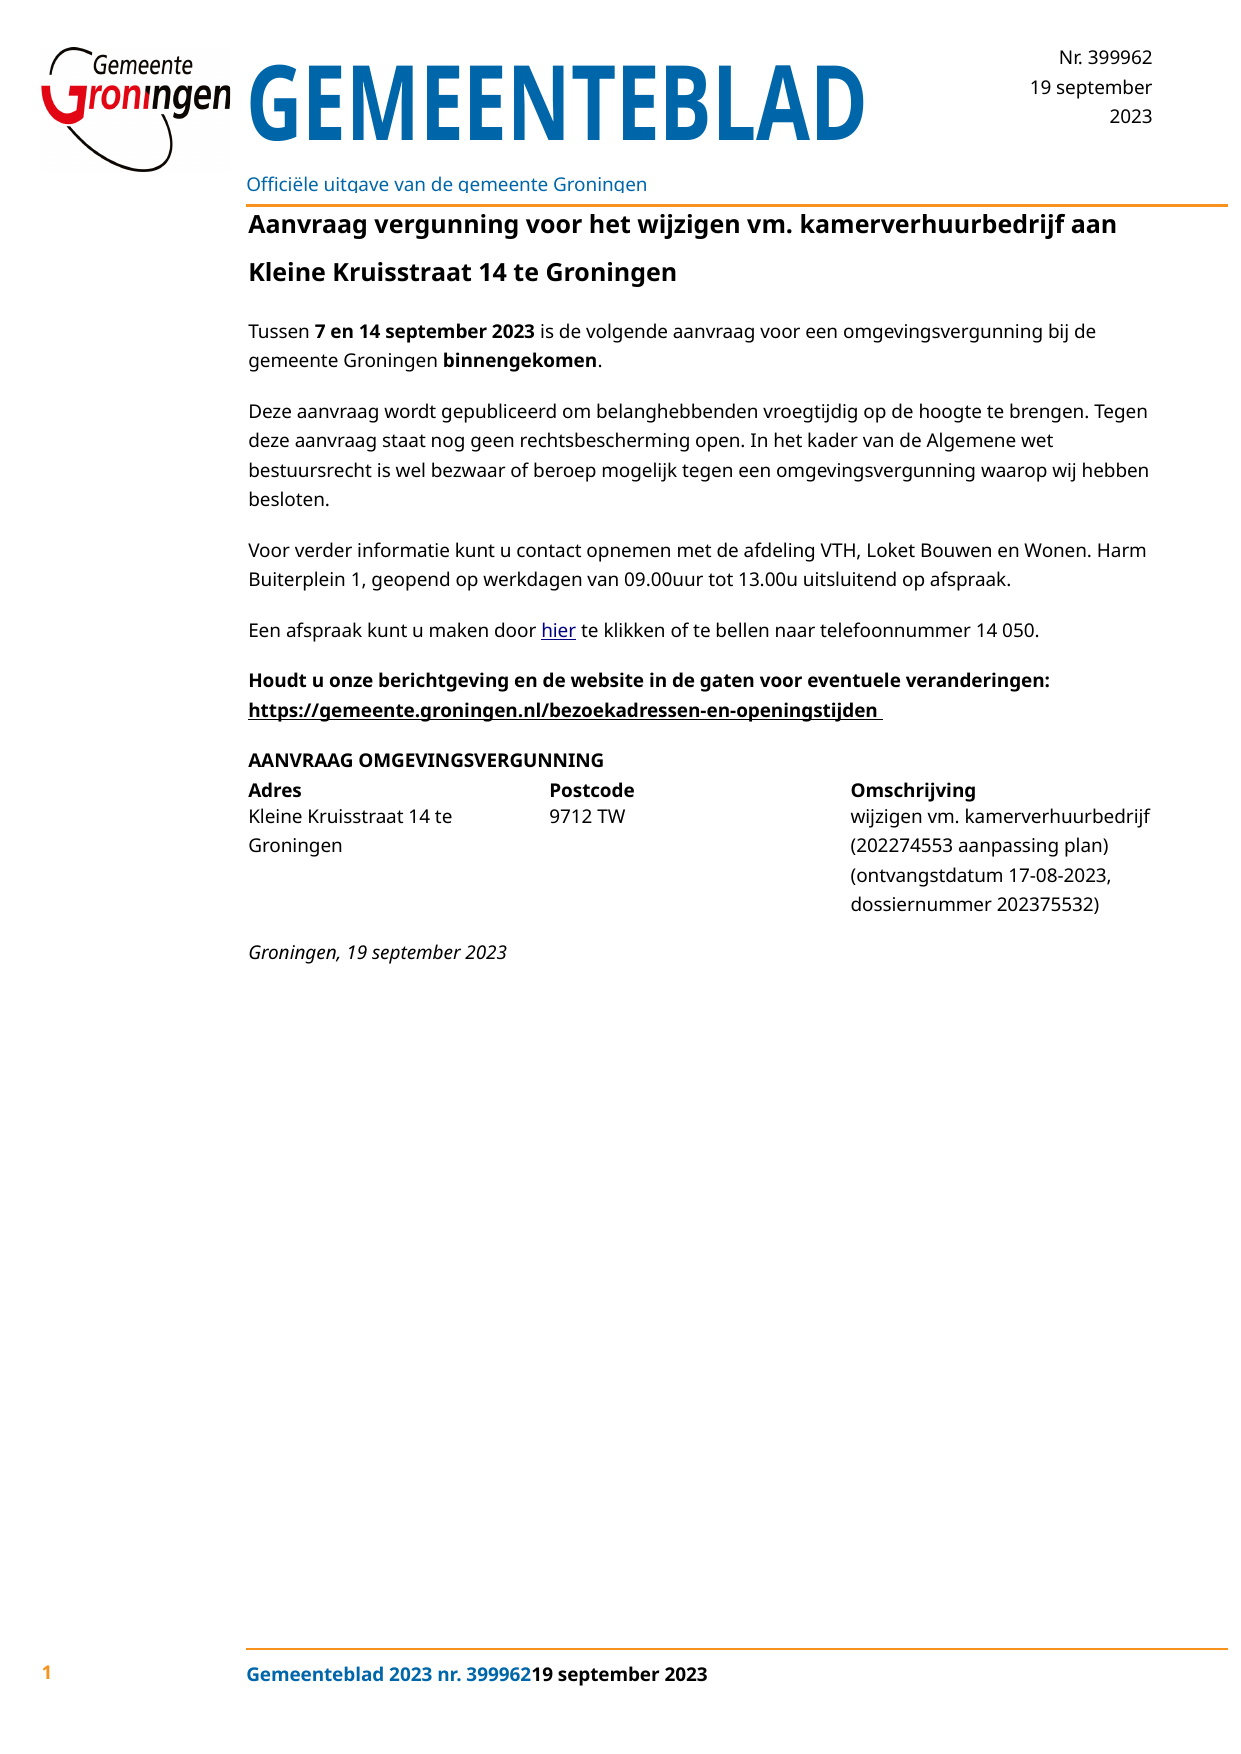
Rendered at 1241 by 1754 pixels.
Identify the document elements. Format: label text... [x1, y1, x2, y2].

text Houdt u onze berichtgeving en de website in de gaten voor eventuele veranderingen: https://gemeente.groningen.nl/bezoekadressen-en-openingstijden [248, 667, 1152, 723]
table_header Postcode [549, 777, 850, 803]
table_cell Kleine Kruisstraat 14 te Groningen [248, 803, 549, 917]
text Deze aanvraag wordt gepubliceerd om belanghebbenden vroegtijdig op de hoogte te brengen. Tegen deze aanvraag staat nog geen rechtsbescherming open. In het kader van de Algemene wet bestuursrecht is wel bezwaar of beroep mogelijk tegen een omgevingsvergunning waarop wij hebben besloten. [248, 398, 1152, 512]
table_cell wijzigen vm. kamerverhuurbedrijf (202274553 aanpassing plan) (ontvangstdatum 17-08-2023, dossiernummer 202375532) [850, 803, 1152, 917]
picture [41, 47, 231, 172]
text Aanvraag vergunning voor het wijzigen vm. kamerverhuurbedrijf aan Kleine Kruisstraat 14 te Groningen [248, 207, 1152, 288]
table_header Adres [248, 777, 549, 803]
text Tussen 7 en 14 september 2023 is de volgende aanvraag voor een omgevingsvergunning bij de gemeente Groningen binnengekomen. [248, 318, 1152, 373]
text AANVRAAG OMGEVINGSVERGUNNING [248, 747, 1152, 773]
table_header Omschrijving [850, 777, 1152, 803]
text Een afspraak kunt u maken door hier te klikken of te bellen naar telefoonnummer 14 050. [248, 617, 1152, 643]
text Groningen, 19 september 2023 [248, 939, 1152, 964]
text Voor verder informatie kunt u contact opnemen met de afdeling VTH, Loket Bouwen en Wonen. Harm Buiterplein 1, geopend op werkdagen van 09.00uur tot 13.00u uitsluitend op afspraak. [248, 537, 1152, 592]
table_cell 9712 TW [549, 803, 850, 917]
